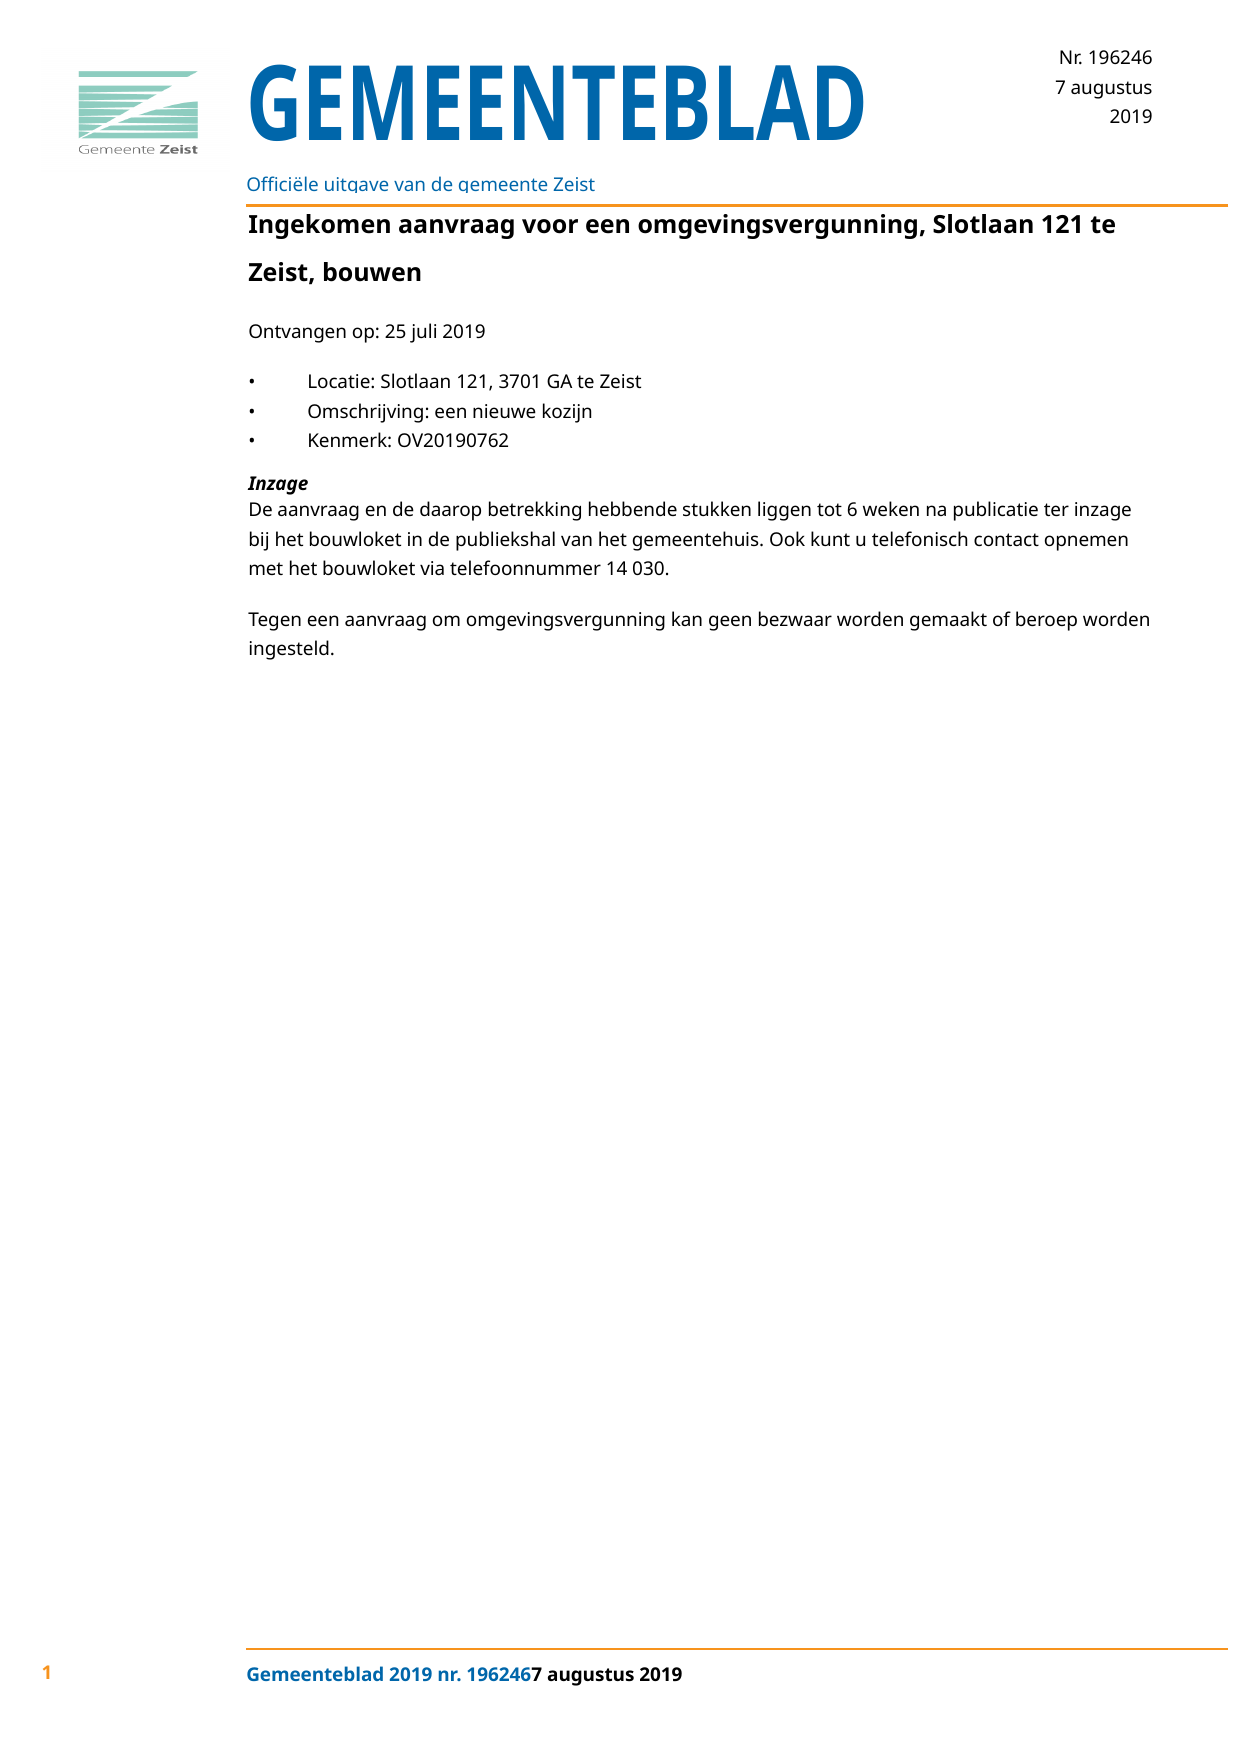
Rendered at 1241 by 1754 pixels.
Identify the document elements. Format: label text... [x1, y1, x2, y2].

list Omschrijving: een nieuwe kozijn [248, 398, 1152, 424]
list Kenmerk: OV20190762 [248, 427, 1152, 453]
text Ontvangen op: 25 juli 2019 [248, 318, 1152, 344]
text Inzage [248, 471, 1152, 496]
text Ingekomen aanvraag voor een omgevingsvergunning, Slotlaan 121 te Zeist, bouwen [248, 207, 1152, 288]
text De aanvraag en de daarop betrekking hebbende stukken liggen tot 6 weken na publicatie ter inzage bij het bouwloket in de publiekshal van het gemeentehuis. Ook kunt u telefonisch contact opnemen met het bouwloket via telefoonnummer 14 030. [248, 496, 1152, 581]
text Tegen een aanvraag om omgevingsvergunning kan geen bezwaar worden gemaakt of beroep worden ingesteld. [248, 606, 1152, 661]
picture [41, 47, 231, 172]
list Locatie: Slotlaan 121, 3701 GA te Zeist [248, 368, 1152, 394]
